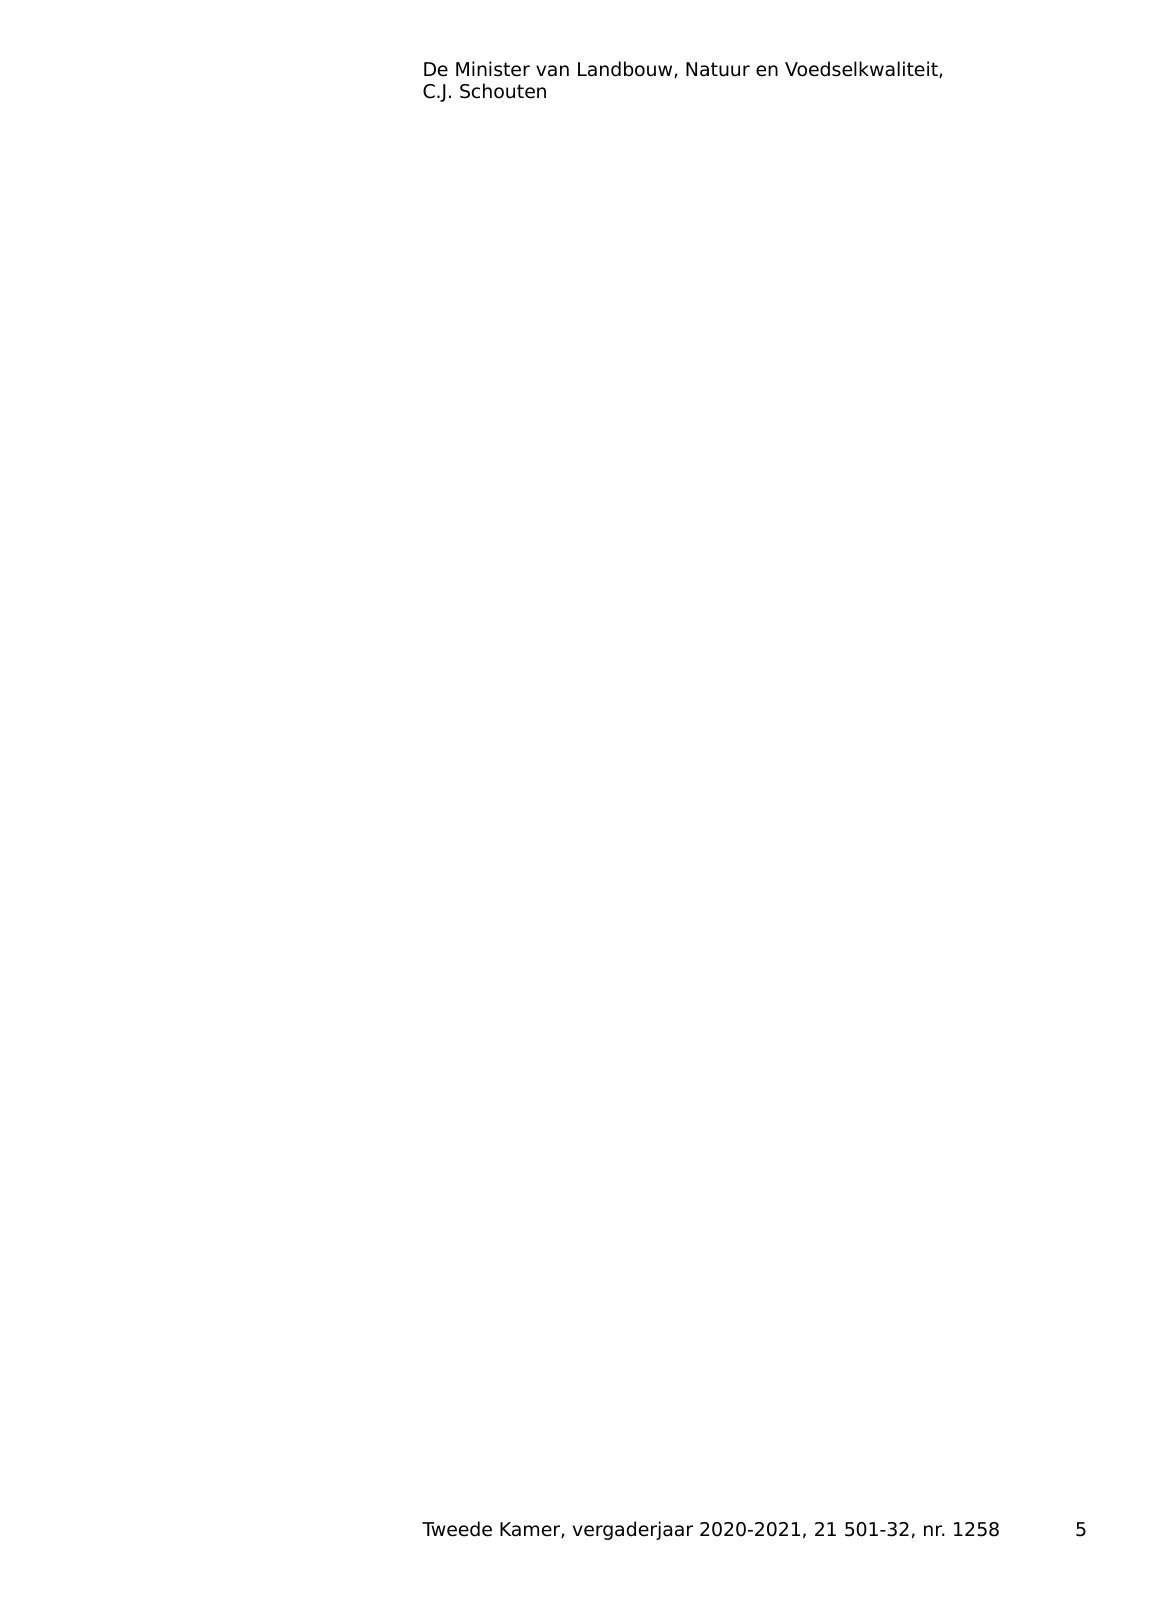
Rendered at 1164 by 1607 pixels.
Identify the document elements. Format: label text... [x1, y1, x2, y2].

text De Minister van Landbouw, Natuur en Voedselkwaliteit, C.J. Schouten [422, 59, 1087, 103]
